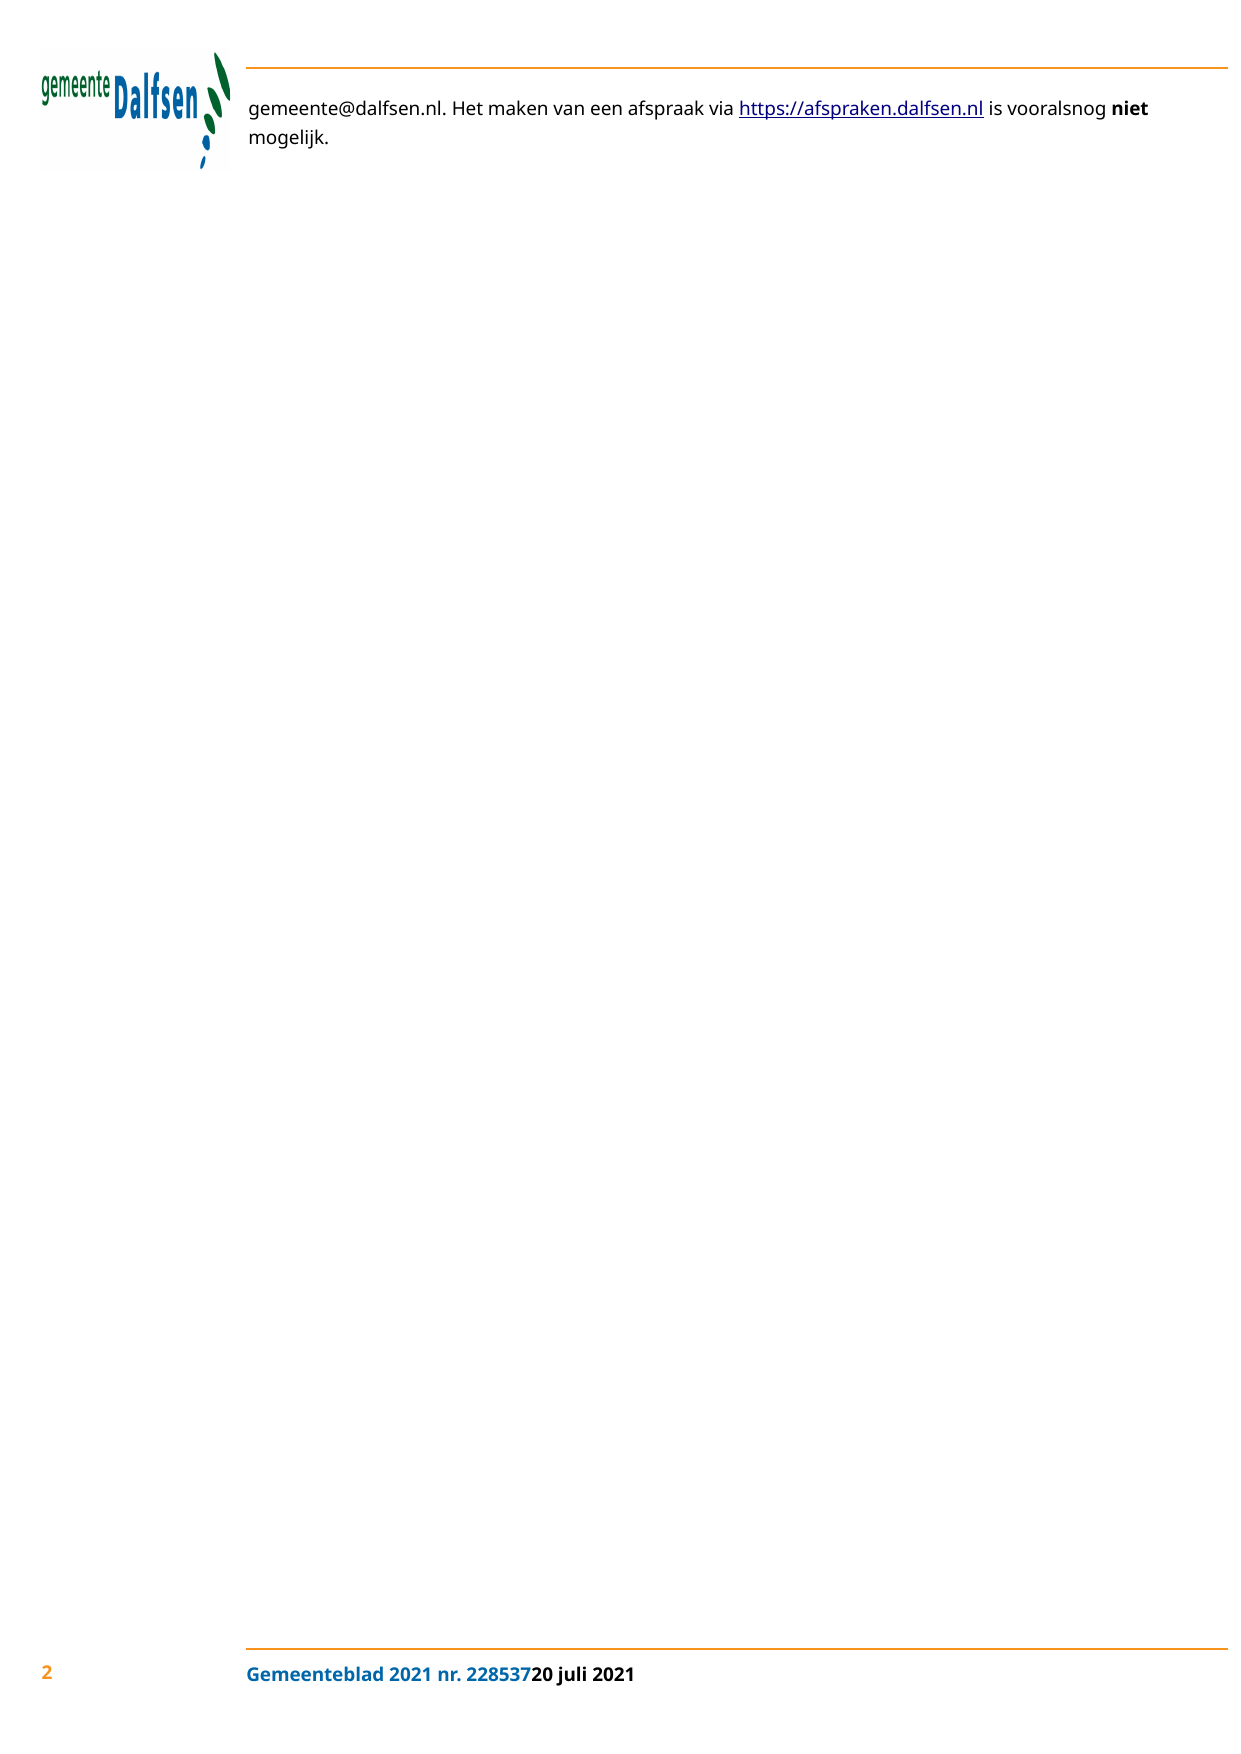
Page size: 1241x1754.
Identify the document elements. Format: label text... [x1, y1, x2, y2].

picture [41, 47, 231, 172]
text gemeente@dalfsen.nl. Het maken van een afspraak via https://afspraken.dalfsen.nl is vooralsnog niet mogelijk. [248, 95, 1152, 150]
